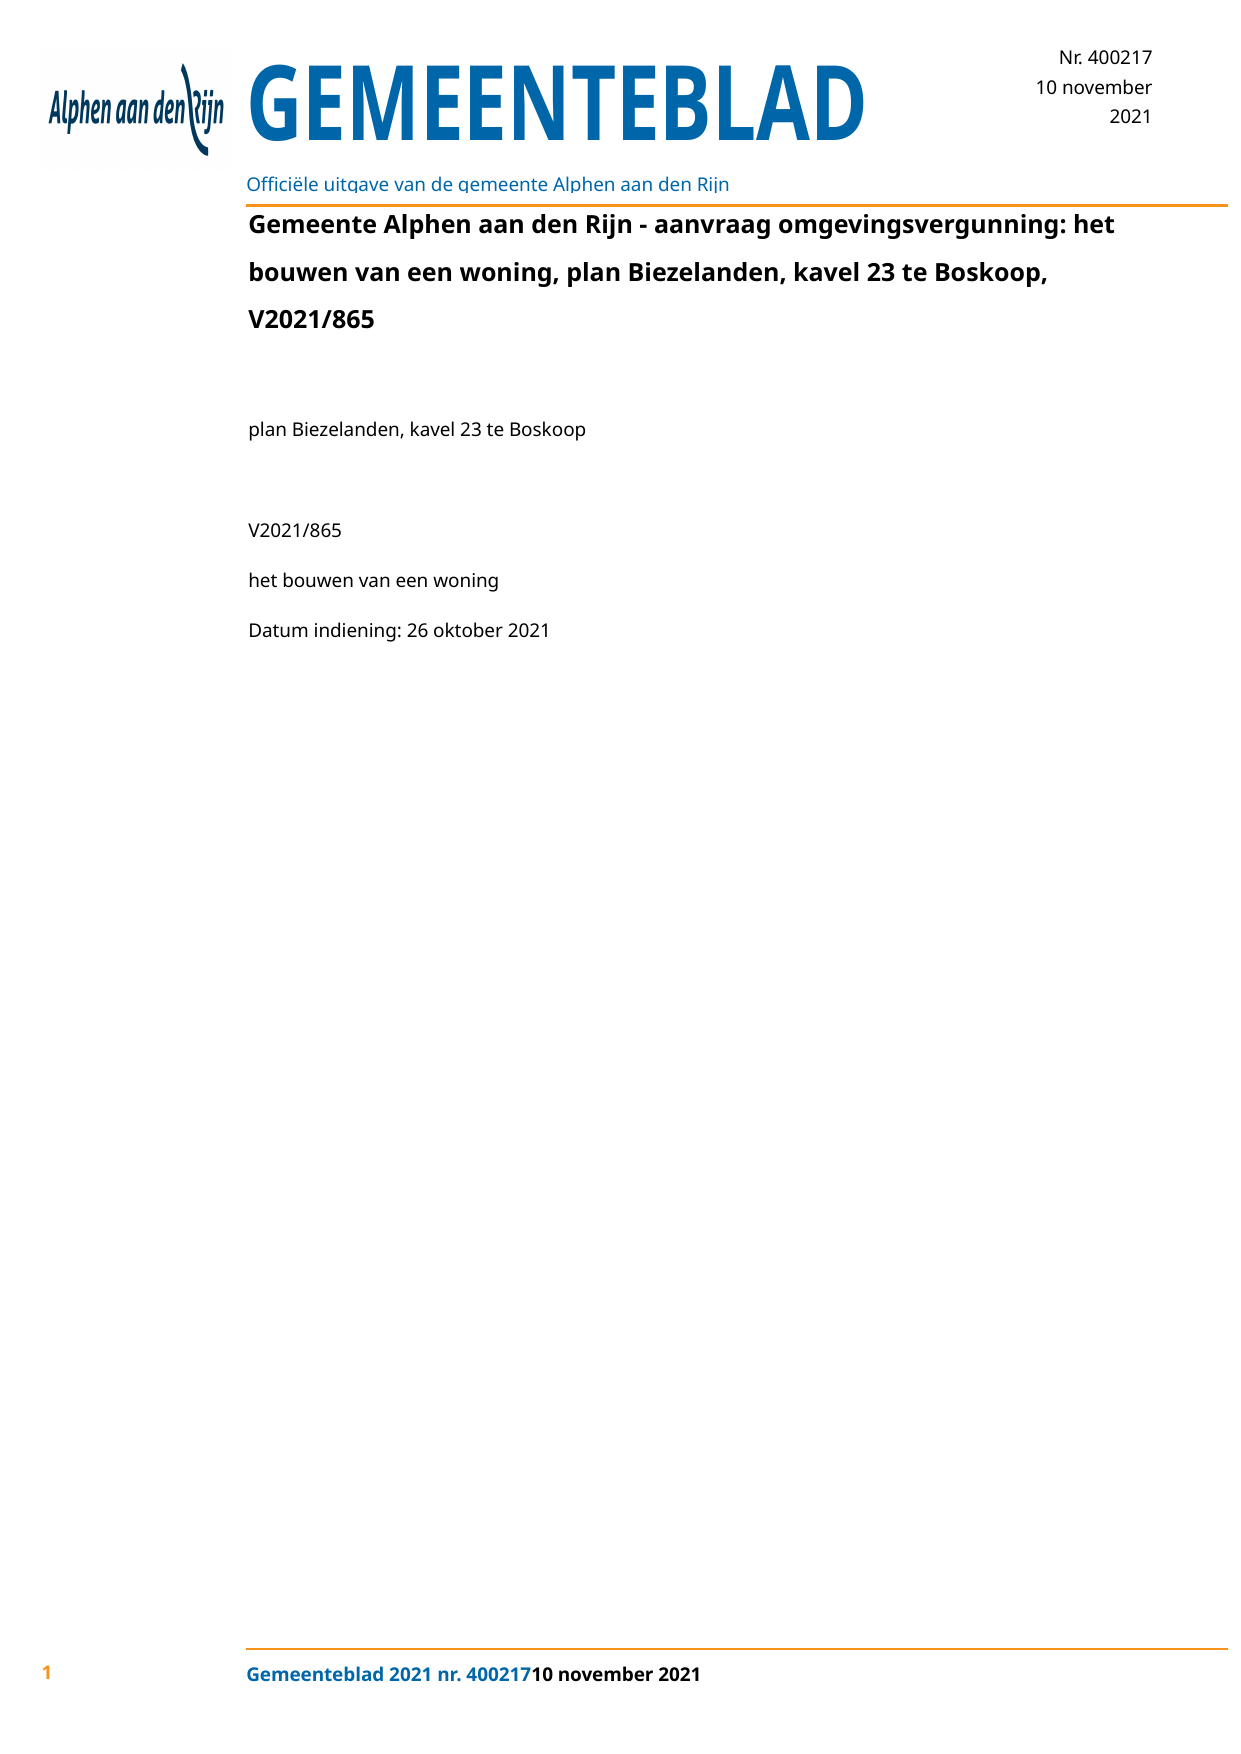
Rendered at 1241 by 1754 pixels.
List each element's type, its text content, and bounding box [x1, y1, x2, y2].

text V2021/865 [248, 517, 1152, 542]
text plan Biezelanden, kavel 23 te Boskoop [248, 416, 1152, 442]
text Datum indiening: 26 oktober 2021 [248, 618, 1152, 643]
picture [41, 47, 231, 172]
text Gemeente Alphen aan den Rijn - aanvraag omgevingsvergunning: het bouwen van een woning, plan Biezelanden, kavel 23 te Boskoop, V2021/865 [248, 207, 1152, 336]
text het bouwen van een woning [248, 567, 1152, 593]
